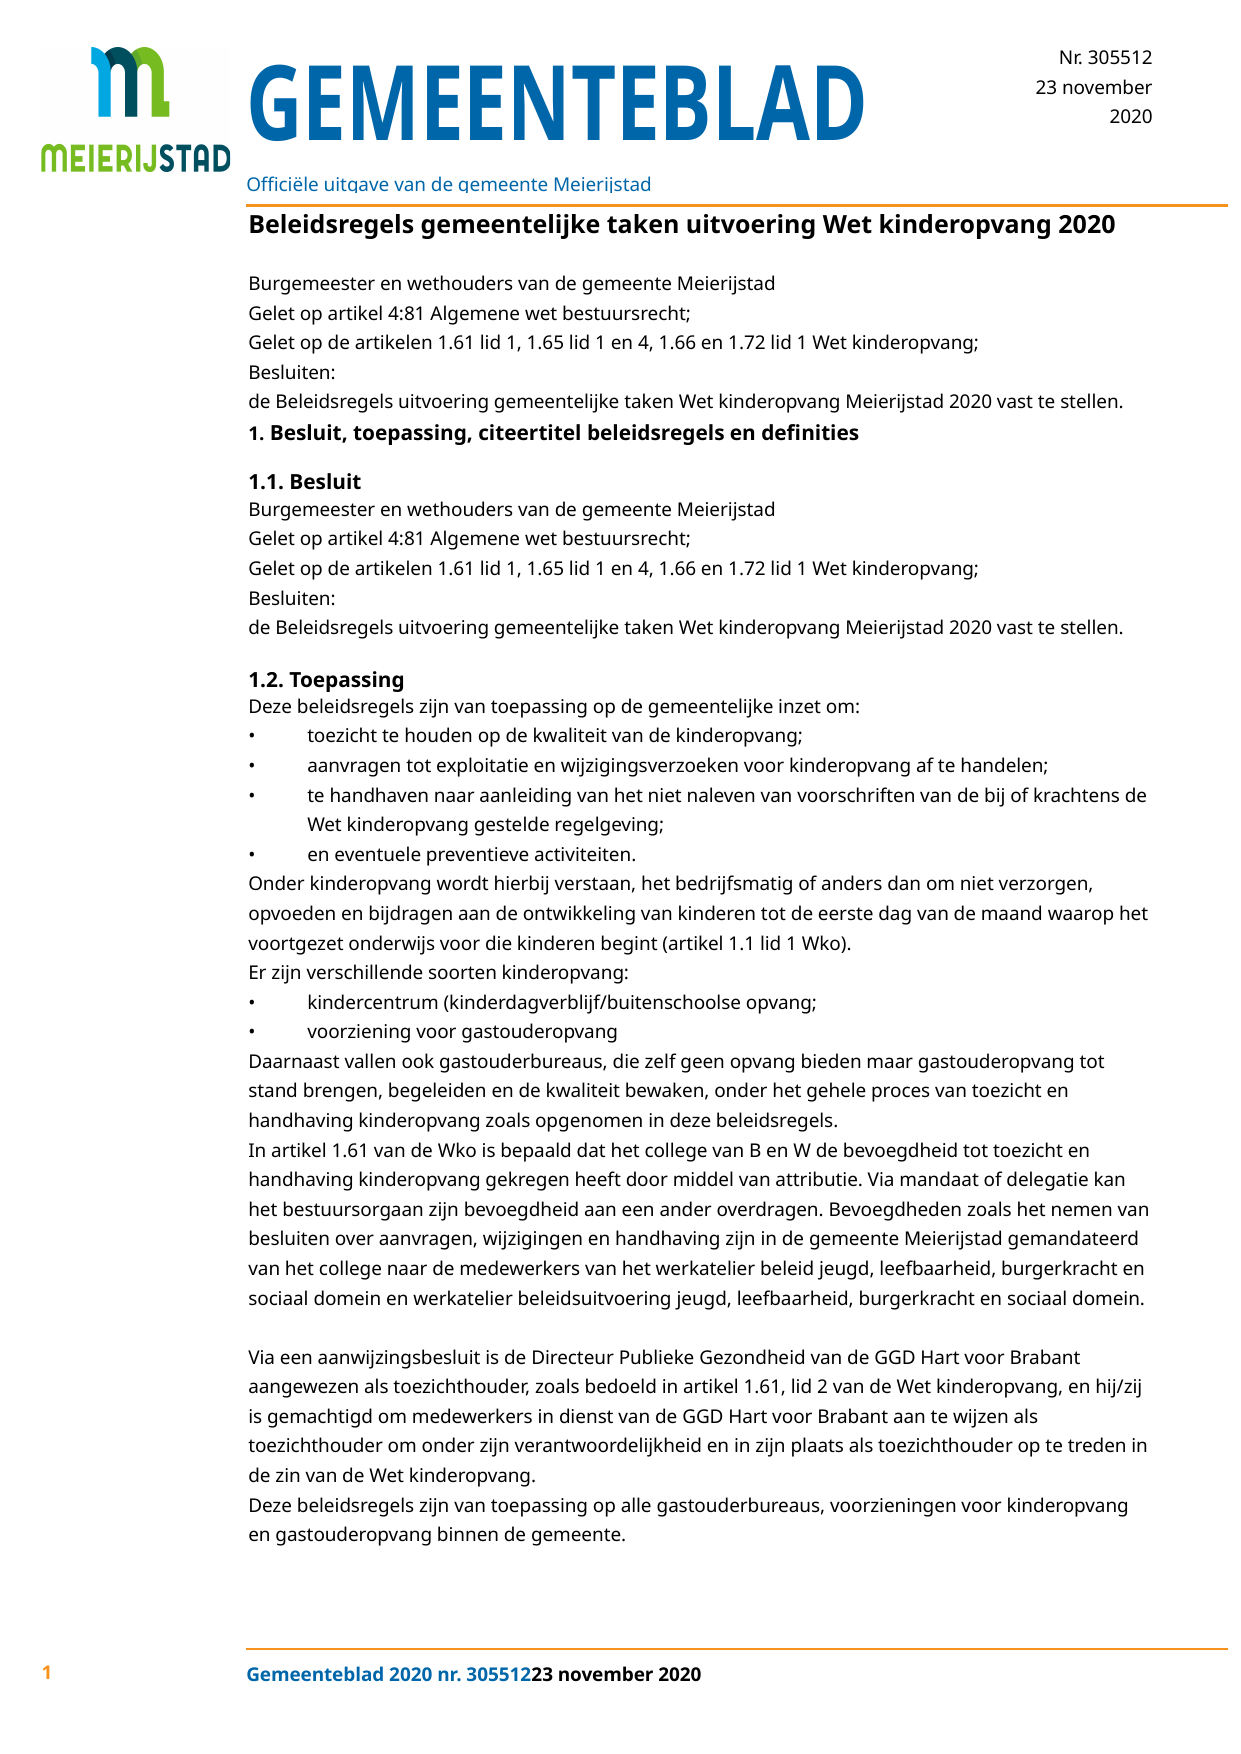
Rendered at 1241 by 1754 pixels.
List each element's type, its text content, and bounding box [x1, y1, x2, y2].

list voorziening voor gastouderopvang [248, 1018, 1152, 1044]
text Besluiten: [248, 585, 1152, 610]
text Burgemeester en wethouders van de gemeente Meierijstad [248, 270, 1152, 296]
text 1.2. Toepassing [248, 665, 1152, 693]
text Beleidsregels gemeentelijke taken uitvoering Wet kinderopvang 2020 [248, 207, 1152, 241]
text de Beleidsregels uitvoering gemeentelijke taken Wet kinderopvang Meierijstad 2020 vast te stellen. [248, 389, 1152, 414]
text Gelet op artikel 4:81 Algemene wet bestuursrecht; [248, 300, 1152, 326]
text Via een aanwijzingsbesluit is de Directeur Publieke Gezondheid van de GGD Hart voor Brabant aangewezen als toezichthouder, zoals bedoeld in artikel 1.61, lid 2 van de Wet kinderopvang, en hij/zij is gemachtigd om medewerkers in dienst van de GGD Hart voor Brabant aan te wijzen als toezichthouder om onder zijn verantwoordelijkheid en in zijn plaats als toezichthouder op te treden in de zin van de Wet kinderopvang. [248, 1344, 1152, 1488]
text Deze beleidsregels zijn van toepassing op de gemeentelijke inzet om: [248, 693, 1152, 719]
text In artikel 1.61 van de Wko is bepaald dat het college van B en W de bevoegdheid tot toezicht en handhaving kinderopvang gekregen heeft door middel van attributie. Via mandaat of delegatie kan het bestuursorgaan zijn bevoegdheid aan een ander overdragen. Bevoegdheden zoals het nemen van besluiten over aanvragen, wijzigingen en handhaving zijn in de gemeente Meierijstad gemandateerd van het college naar de medewerkers van het werkatelier beleid jeugd, leefbaarheid, burgerkracht en sociaal domein en werkatelier beleidsuitvoering jeugd, leefbaarheid, burgerkracht en sociaal domein. [248, 1137, 1152, 1311]
list aanvragen tot exploitatie en wijzigingsverzoeken voor kinderopvang af te handelen; [248, 752, 1152, 778]
picture [41, 47, 231, 172]
list kindercentrum (kinderdagverblijf/buitenschoolse opvang; [248, 989, 1152, 1015]
list en eventuele preventieve activiteiten. [248, 841, 1152, 867]
text Deze beleidsregels zijn van toepassing op alle gastouderbureaus, voorzieningen voor kinderopvang en gastouderopvang binnen de gemeente. [248, 1492, 1152, 1547]
text de Beleidsregels uitvoering gemeentelijke taken Wet kinderopvang Meierijstad 2020 vast te stellen. [248, 614, 1152, 640]
text Besluiten: [248, 359, 1152, 385]
text 1.1. Besluit [248, 467, 1152, 496]
text Gelet op de artikelen 1.61 lid 1, 1.65 lid 1 en 4, 1.66 en 1.72 lid 1 Wet kinderopvang; [248, 555, 1152, 581]
text Onder kinderopvang wordt hierbij verstaan, het bedrijfsmatig of anders dan om niet verzorgen, opvoeden en bijdragen aan de ontwikkeling van kinderen tot de eerste dag van de maand waarop het voortgezet onderwijs voor die kinderen begint (artikel 1.1 lid 1 Wko). [248, 871, 1152, 956]
list te handhaven naar aanleiding van het niet naleven van voorschriften van de bij of krachtens de Wet kinderopvang gestelde regelgeving; [248, 782, 1152, 837]
text Daarnaast vallen ook gastouderbureaus, die zelf geen opvang bieden maar gastouderopvang tot stand brengen, begeleiden en de kwaliteit bewaken, onder het gehele proces van toezicht en handhaving kinderopvang zoals opgenomen in deze beleidsregels. [248, 1048, 1152, 1133]
text Er zijn verschillende soorten kinderopvang: [248, 959, 1152, 985]
text Burgemeester en wethouders van de gemeente Meierijstad [248, 496, 1152, 522]
list toezicht te houden op de kwaliteit van de kinderopvang; [248, 723, 1152, 748]
text Gelet op de artikelen 1.61 lid 1, 1.65 lid 1 en 4, 1.66 en 1.72 lid 1 Wet kinderopvang; [248, 329, 1152, 355]
text 1. Besluit, toepassing, citeertitel beleidsregels en definities [248, 418, 1152, 447]
text Gelet op artikel 4:81 Algemene wet bestuursrecht; [248, 526, 1152, 551]
